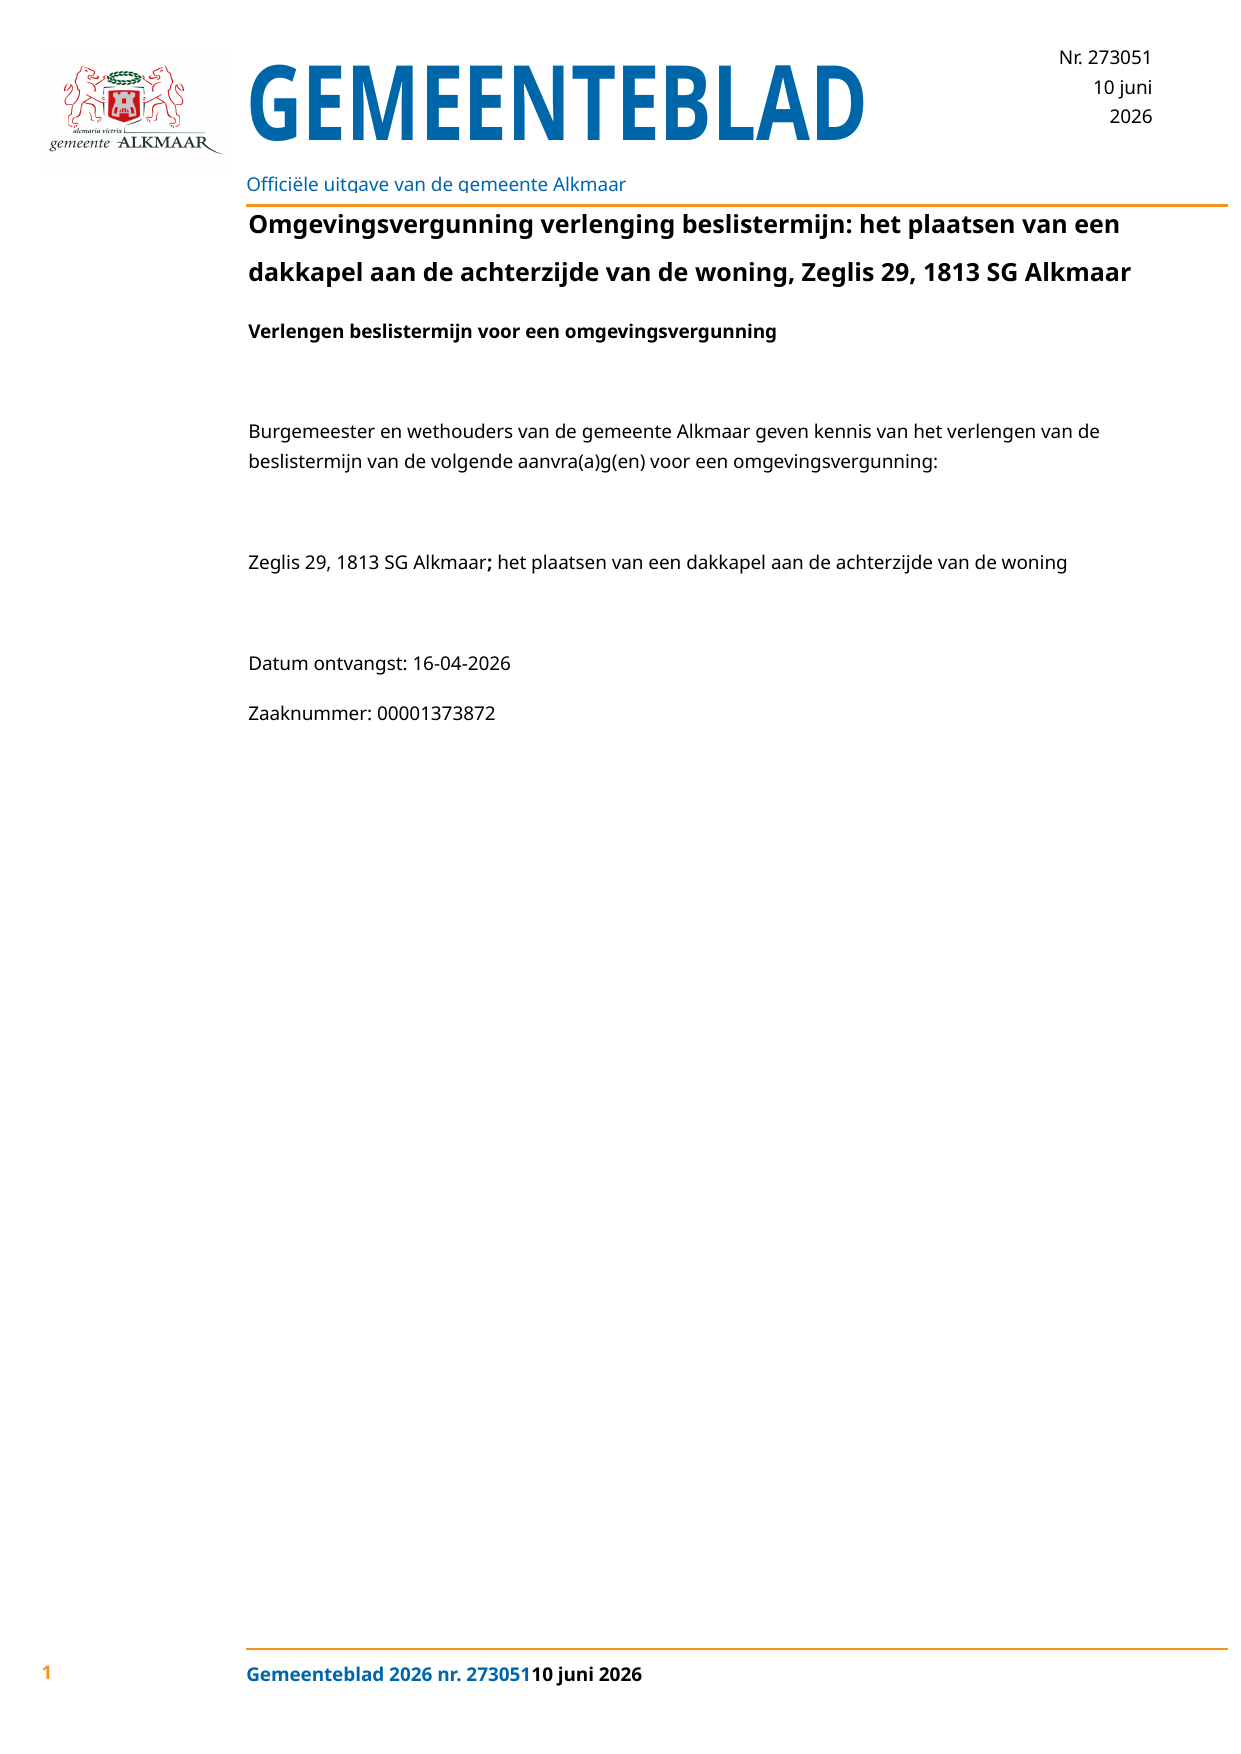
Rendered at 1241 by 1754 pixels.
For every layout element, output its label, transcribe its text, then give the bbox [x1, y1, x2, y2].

text Zeglis 29, 1813 SG Alkmaar; het plaatsen van een dakkapel aan de achterzijde van de woning [248, 549, 1152, 575]
picture [41, 47, 231, 172]
text Verlengen beslistermijn voor een omgevingsvergunning [248, 318, 1152, 344]
text Datum ontvangst: 16-04-2026 [248, 650, 1152, 676]
text Zaaknummer: 00001373872 [248, 700, 1152, 726]
text Burgemeester en wethouders van de gemeente Alkmaar geven kennis van het verlengen van de beslistermijn van de volgende aanvra(a)g(en) voor een omgevingsvergunning: [248, 419, 1152, 474]
text Omgevingsvergunning verlenging beslistermijn: het plaatsen van een dakkapel aan de achterzijde van de woning, Zeglis 29, 1813 SG Alkmaar [248, 207, 1152, 288]
